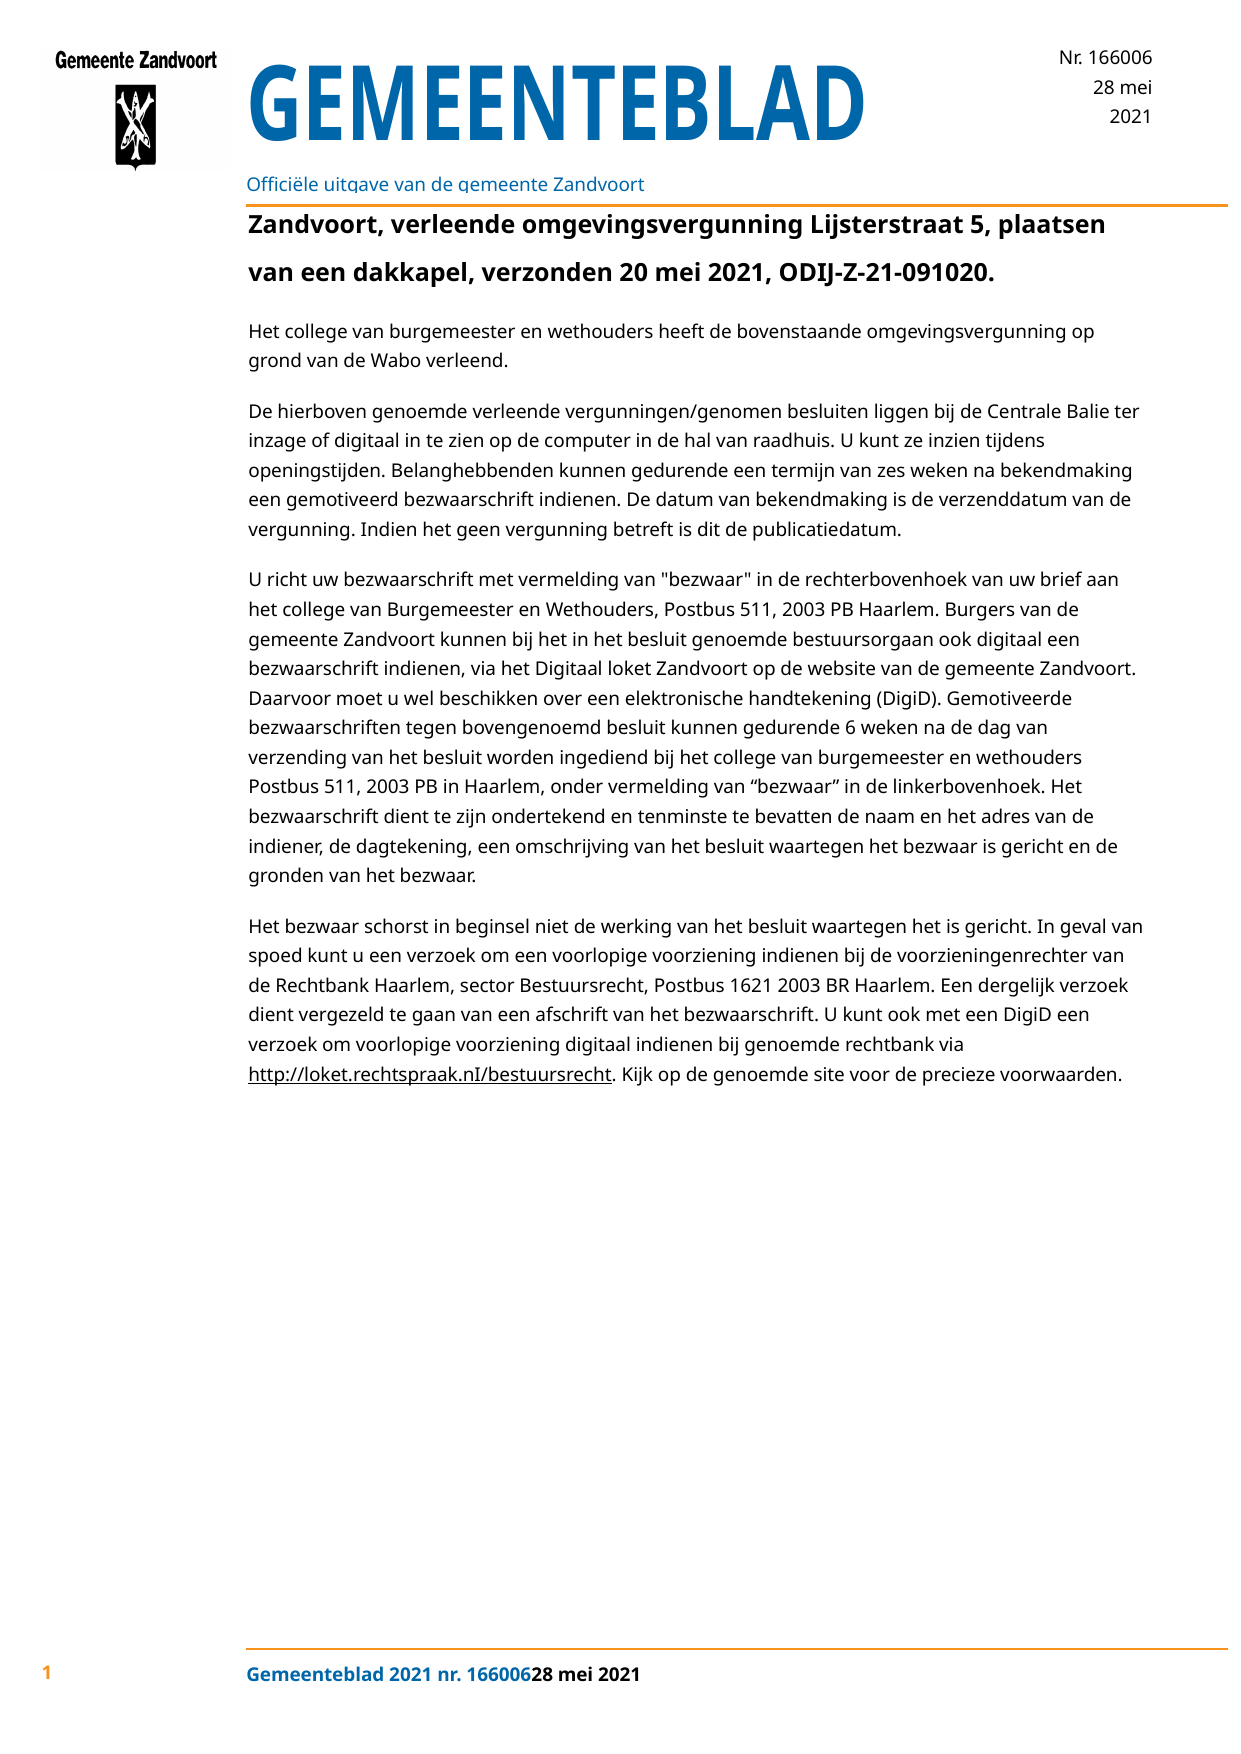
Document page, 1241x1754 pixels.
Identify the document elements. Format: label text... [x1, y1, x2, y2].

text Zandvoort, verleende omgevingsvergunning Lijsterstraat 5, plaatsen van een dakkapel, verzonden 20 mei 2021, ODIJ-Z-21-091020. [248, 207, 1152, 288]
text U richt uw bezwaarschrift met vermelding van "bezwaar" in de rechterbovenhoek van uw brief aan het college van Burgemeester en Wethouders, Postbus 511, 2003 PB Haarlem. Burgers van de gemeente Zandvoort kunnen bij het in het besluit genoemde bestuursorgaan ook digitaal een bezwaarschrift indienen, via het Digitaal loket Zandvoort op de website van de gemeente Zandvoort. Daarvoor moet u wel beschikken over een elektronische handtekening (DigiD). Gemotiveerde bezwaarschriften tegen bovengenoemd besluit kunnen gedurende 6 weken na de dag van verzending van het besluit worden ingediend bij het college van burgemeester en wethouders Postbus 511, 2003 PB in Haarlem, onder vermelding van “bezwaar” in de linkerbovenhoek. Het bezwaarschrift dient te zijn ondertekend en tenminste te bevatten de naam en het adres van de indiener, de dagtekening, een omschrijving van het besluit waartegen het bezwaar is gericht en de gronden van het bezwaar. [248, 567, 1152, 888]
picture [41, 47, 231, 172]
text Het college van burgemeester en wethouders heeft de bovenstaande omgevingsvergunning op grond van de Wabo verleend. [248, 318, 1152, 373]
text De hierboven genoemde verleende vergunningen/genomen besluiten liggen bij de Centrale Balie ter inzage of digitaal in te zien op de computer in de hal van raadhuis. U kunt ze inzien tijdens openingstijden. Belanghebbenden kunnen gedurende een termijn van zes weken na bekendmaking een gemotiveerd bezwaarschrift indienen. De datum van bekendmaking is de verzenddatum van de vergunning. Indien het geen vergunning betreft is dit de publicatiedatum. [248, 398, 1152, 542]
text Het bezwaar schorst in beginsel niet de werking van het besluit waartegen het is gericht. In geval van spoed kunt u een verzoek om een voorlopige voorziening indienen bij de voorzieningenrechter van de Rechtbank Haarlem, sector Bestuursrecht, Postbus 1621 2003 BR Haarlem. Een dergelijk verzoek dient vergezeld te gaan van een afschrift van het bezwaarschrift. U kunt ook met een DigiD een verzoek om voorlopige voorziening digitaal indienen bij genoemde rechtbank via http://loket.rechtspraak.nI/bestuursrecht. Kijk op de genoemde site voor de precieze voorwaarden. [248, 913, 1152, 1087]
